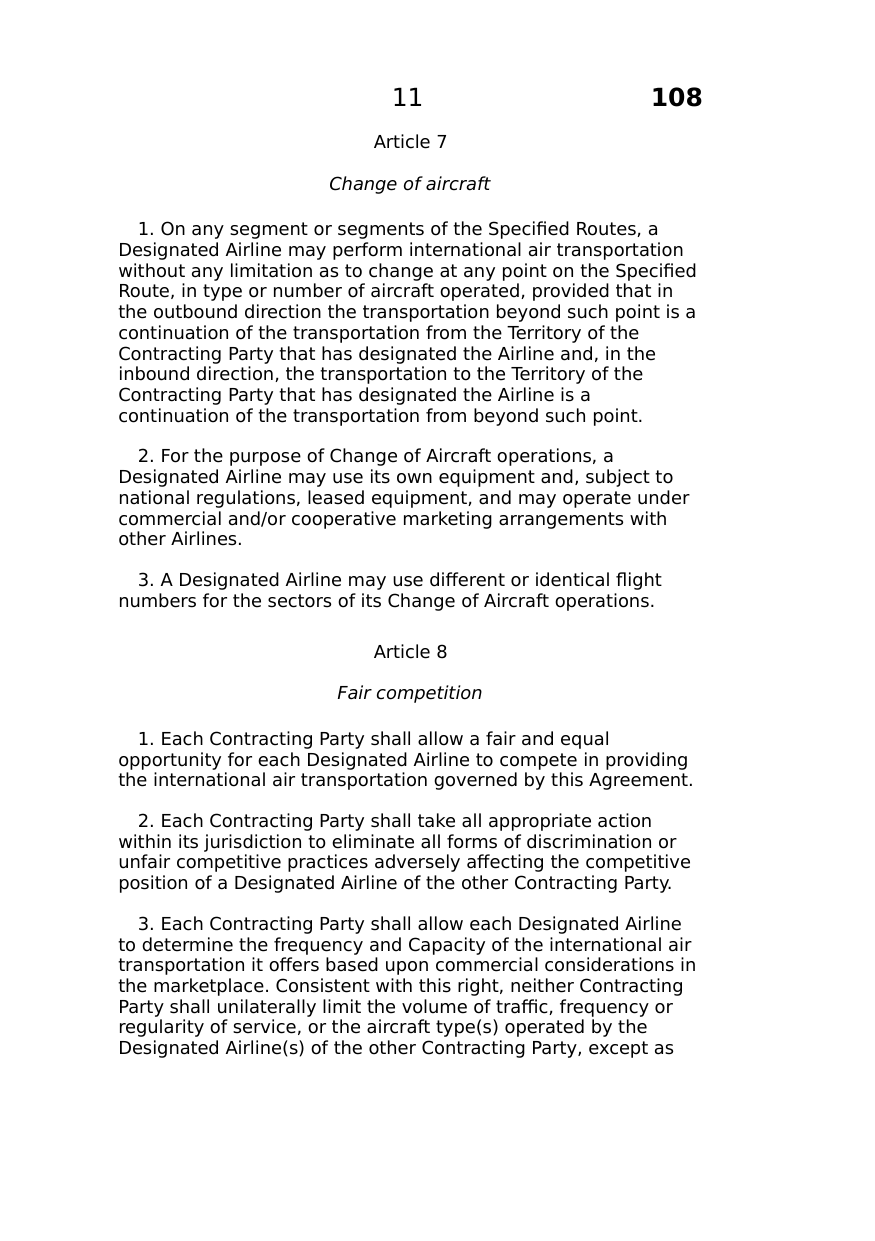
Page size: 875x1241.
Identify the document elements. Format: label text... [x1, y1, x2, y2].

subtitle Article 7 Change of aircraft [118, 132, 703, 194]
text 2. Each Contracting Party shall take all appropriate action within its jurisdiction to eliminate all forms of discrimination or unfair competitive practices adversely affecting the competitive position of a Designated Airline of the other Contracting Party. [118, 811, 703, 894]
text 3. A Designated Airline may use different or identical flight numbers for the sectors of its Change of Aircraft operations. [118, 570, 703, 611]
text 3. Each Contracting Party shall allow each Designated Airline to determine the frequency and Capacity of the international air transportation it offers based upon commercial considerations in the marketplace. Consistent with this right, neither Contracting Party shall unilaterally limit the volume of traffic, frequency or regularity of service, or the aircraft type(s) operated by the Designated Airline(s) of the other Contracting Party, except as [118, 914, 703, 1059]
text 1. On any segment or segments of the Specified Routes, a Designated Airline may perform international air transportation without any limitation as to change at any point on the Specified Route, in type or number of aircraft operated, provided that in the outbound direction the transportation beyond such point is a continuation of the transportation from the Territory of the Contracting Party that has designated the Airline and, in the inbound direction, the transportation to the Territory of the Contracting Party that has designated the Airline is a continuation of the transportation from beyond such point. [118, 219, 703, 426]
subtitle Article 8 Fair competition [118, 641, 703, 704]
text 1. Each Contracting Party shall allow a fair and equal opportunity for each Designated Airline to compete in providing the international air transportation governed by this Agreement. [118, 729, 703, 791]
text 2. For the purpose of Change of Aircraft operations, a Designated Airline may use its own equipment and, subject to national regulations, leased equipment, and may operate under commercial and/or cooperative marketing arrangements with other Airlines. [118, 446, 703, 550]
